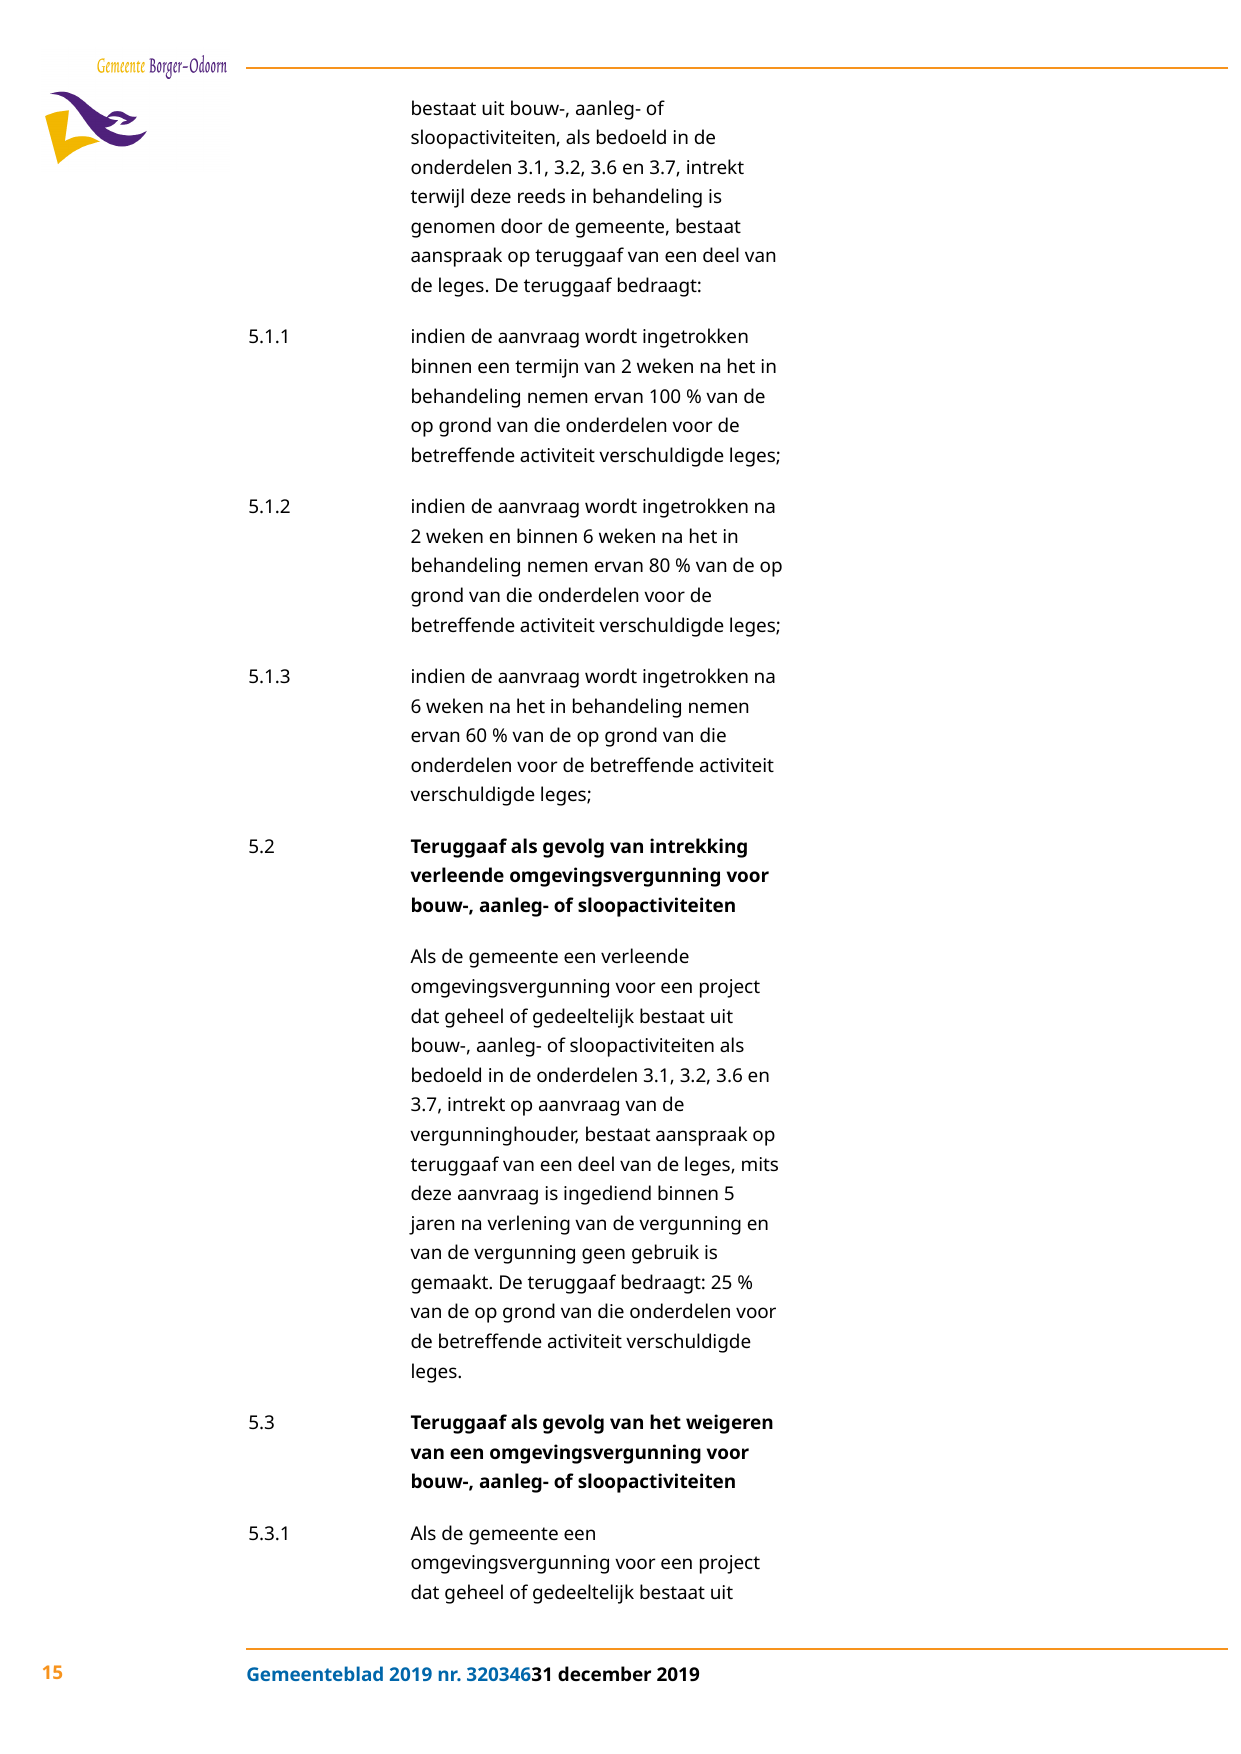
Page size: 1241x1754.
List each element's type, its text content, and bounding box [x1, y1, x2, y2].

table_cell 5.3.1 [248, 1520, 410, 1605]
table_cell [785, 298, 947, 324]
table_cell [248, 918, 410, 944]
table_cell [947, 918, 1152, 944]
table_cell [248, 468, 410, 493]
table_cell [410, 808, 784, 833]
table_cell [947, 1520, 1152, 1605]
table_cell [947, 833, 1152, 918]
table_cell [947, 638, 1152, 663]
table_cell [410, 468, 784, 493]
table_cell [947, 1384, 1152, 1409]
table_cell [947, 494, 1152, 638]
table_cell [947, 944, 1152, 1384]
table_cell [785, 663, 947, 807]
table_cell Teruggaaf als gevolg van het weigeren van een omgevingsvergunning voor bouw-, aanleg- of sloopactiviteiten [410, 1409, 784, 1494]
table_cell bestaat uit bouw-, aanleg- of sloopactiviteiten, als bedoeld in de onderdelen 3.1, 3.2, 3.6 en 3.7, intrekt terwijl deze reeds in behandeling is genomen door de gemeente, bestaat aanspraak op teruggaaf van een deel van de leges. De teruggaaf bedraagt: [410, 95, 784, 298]
table_cell [785, 494, 947, 638]
table_cell [248, 95, 410, 298]
picture [41, 47, 231, 172]
table_cell Als de gemeente een verleende omgevingsvergunning voor een project dat geheel of gedeeltelijk bestaat uit bouw-, aanleg- of sloopactiviteiten als bedoeld in de onderdelen 3.1, 3.2, 3.6 en 3.7, intrekt op aanvraag van de vergunninghouder, bestaat aanspraak op teruggaaf van een deel van de leges, mits deze aanvraag is ingediend binnen 5 jaren na verlening van de vergunning en van de vergunning geen gebruik is gemaakt. De teruggaaf bedraagt: 25 % van de op grond van die onderdelen voor de betreffende activiteit verschuldigde leges. [410, 944, 784, 1384]
table_cell [785, 1520, 947, 1605]
table_cell 5.1.1 [248, 324, 410, 468]
table_cell [947, 808, 1152, 833]
table_cell [947, 1409, 1152, 1494]
table_cell [785, 324, 947, 468]
table_cell [785, 1494, 947, 1520]
table_cell [410, 1494, 784, 1520]
table_cell indien de aanvraag wordt ingetrokken na 6 weken na het in behandeling nemen ervan 60 % van de op grond van die onderdelen voor de betreffende activiteit verschuldigde leges; [410, 663, 784, 807]
table_cell [410, 298, 784, 324]
table_cell Teruggaaf als gevolg van intrekking verleende omgevingsvergunning voor bouw-, aanleg- of sloopactiviteiten [410, 833, 784, 918]
table_cell Als de gemeente een omgevingsvergunning voor een project dat geheel of gedeeltelijk bestaat uit [410, 1520, 784, 1605]
table_cell [785, 95, 947, 298]
table_cell [947, 324, 1152, 468]
table_cell [947, 663, 1152, 807]
table_cell 5.1.2 [248, 494, 410, 638]
table_cell 5.2 [248, 833, 410, 918]
table_cell [248, 944, 410, 1384]
table_cell [248, 1494, 410, 1520]
table_cell [785, 808, 947, 833]
table_cell [785, 944, 947, 1384]
table_cell [248, 808, 410, 833]
table_cell [947, 468, 1152, 493]
table_cell [785, 1384, 947, 1409]
table_cell [785, 918, 947, 944]
table_cell [410, 1384, 784, 1409]
table_cell [785, 468, 947, 493]
table_cell 5.1.3 [248, 663, 410, 807]
table_cell [785, 833, 947, 918]
table_cell [248, 1384, 410, 1409]
table_cell [785, 638, 947, 663]
table_cell indien de aanvraag wordt ingetrokken na 2 weken en binnen 6 weken na het in behandeling nemen ervan 80 % van de op grond van die onderdelen voor de betreffende activiteit verschuldigde leges; [410, 494, 784, 638]
table_cell [947, 298, 1152, 324]
table_cell [248, 638, 410, 663]
table_cell 5.3 [248, 1409, 410, 1494]
table_cell [947, 95, 1152, 298]
table_cell [947, 1494, 1152, 1520]
table_cell indien de aanvraag wordt ingetrokken binnen een termijn van 2 weken na het in behandeling nemen ervan 100 % van de op grond van die onderdelen voor de betreffende activiteit verschuldigde leges; [410, 324, 784, 468]
table_cell [248, 298, 410, 324]
table_cell [785, 1409, 947, 1494]
table_cell [410, 918, 784, 944]
table_cell [410, 638, 784, 663]
